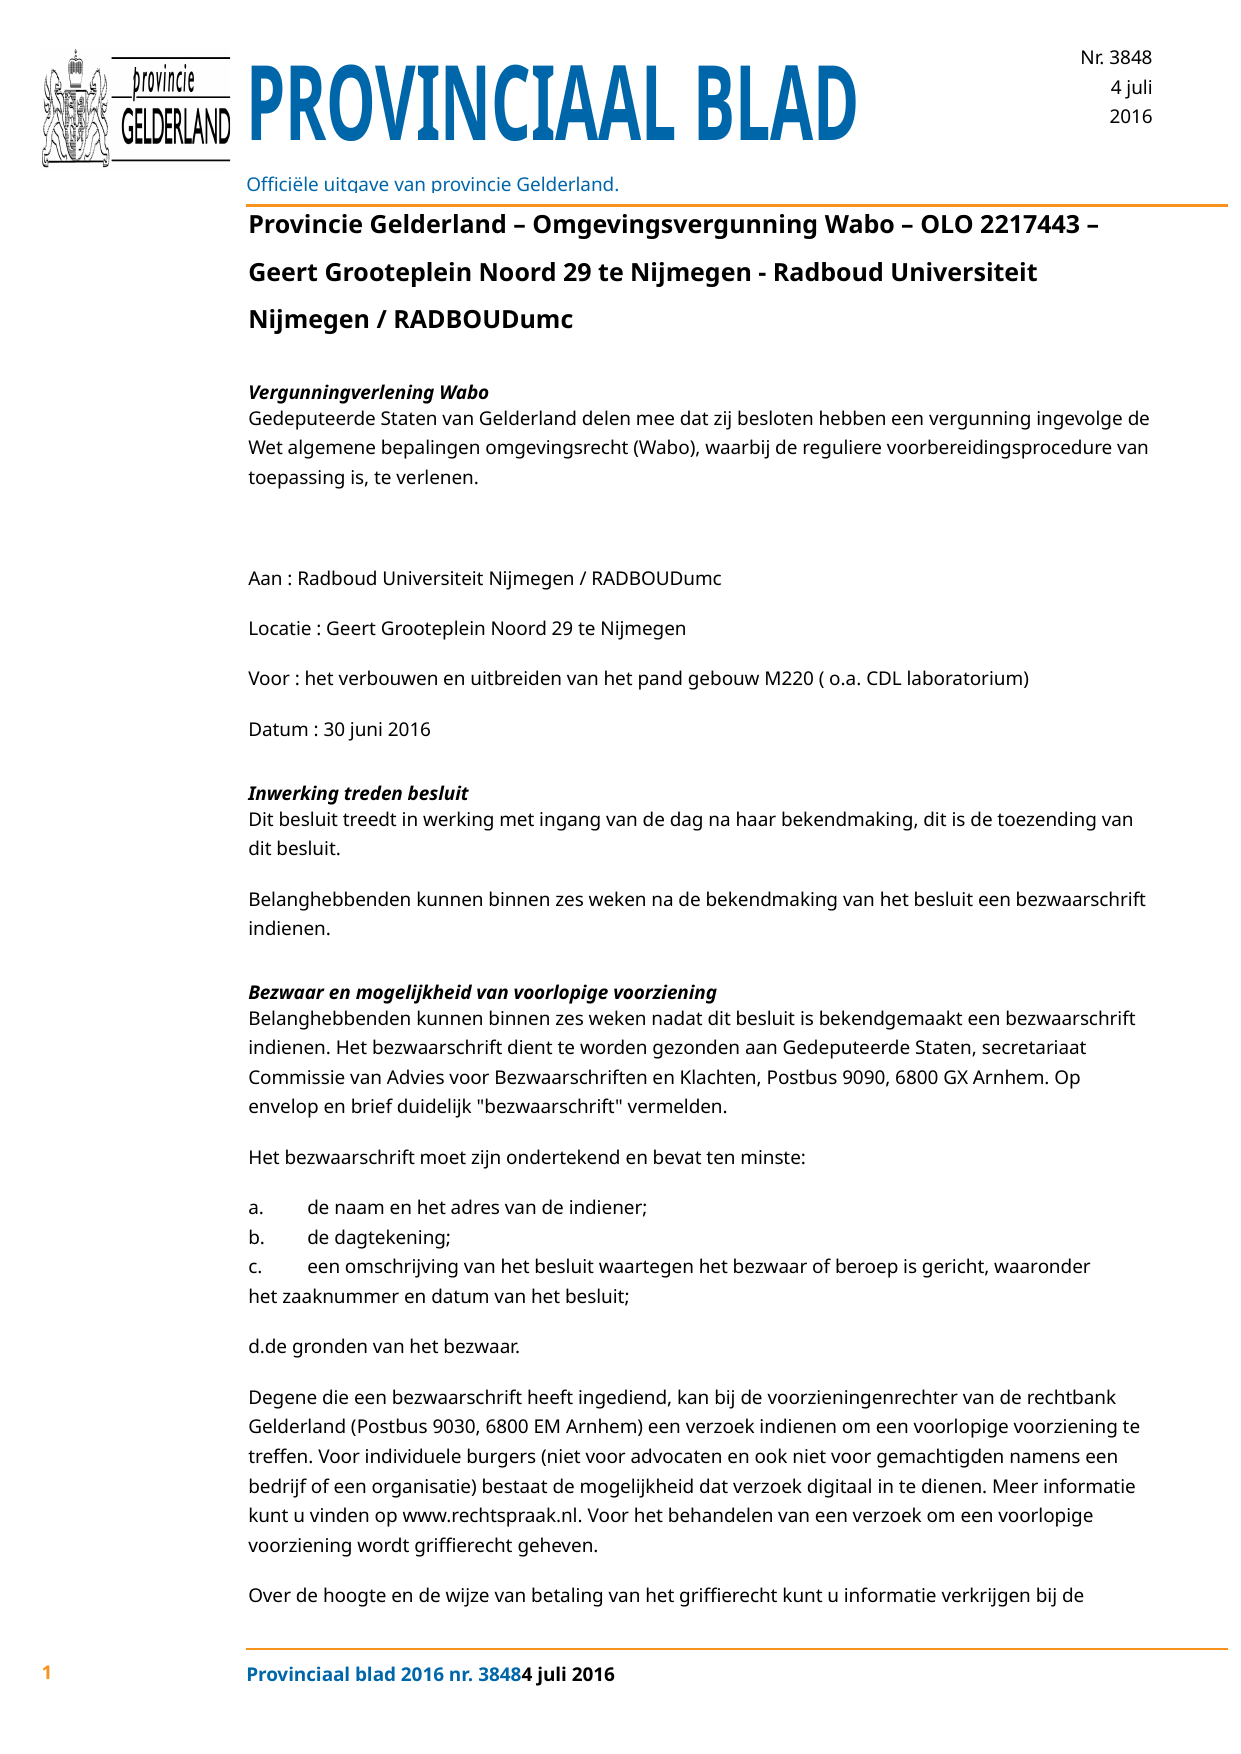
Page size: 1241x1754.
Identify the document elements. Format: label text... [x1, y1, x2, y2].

picture [41, 47, 231, 172]
list de dagtekening; [248, 1224, 1152, 1250]
list de naam en het adres van de indiener; [248, 1194, 1152, 1220]
text Inwerking treden besluit [248, 780, 1152, 806]
text Aan : Radboud Universiteit Nijmegen / RADBOUDumc [248, 565, 1152, 591]
text d.de gronden van het bezwaar. [248, 1334, 1152, 1359]
text Datum : 30 juni 2016 [248, 716, 1152, 742]
text Degene die een bezwaarschrift heeft ingediend, kan bij de voorzieningenrechter van de rechtbank Gelderland (Postbus 9030, 6800 EM Arnhem) een verzoek indienen om een voorlopige voorziening te treffen. Voor individuele burgers (niet voor advocaten en ook niet voor gemachtigden namens een bedrijf of een organisatie) bestaat de mogelijkheid dat verzoek digitaal in te dienen. Meer informatie kunt u vinden op www.rechtspraak.nl. Voor het behandelen van een verzoek om een voorlopige voorziening wordt griffierecht geheven. [248, 1384, 1152, 1558]
text Het bezwaarschrift moet zijn ondertekend en bevat ten minste: [248, 1144, 1152, 1170]
list een omschrijving van het besluit waartegen het bezwaar of beroep is gericht, waaronder [248, 1254, 1152, 1279]
text Gedeputeerde Staten van Gelderland delen mee dat zij besloten hebben een vergunning ingevolge de Wet algemene bepalingen omgevingsrecht (Wabo), waarbij de reguliere voorbereidingsprocedure van toepassing is, te verlenen. [248, 405, 1152, 490]
text Vergunningverlening Wabo [248, 379, 1152, 405]
text Over de hoogte en de wijze van betaling van het griffierecht kunt u informatie verkrijgen bij de [248, 1582, 1152, 1608]
text Provincie Gelderland – Omgevingsvergunning Wabo – OLO 2217443 – Geert Grooteplein Noord 29 te Nijmegen - Radboud Universiteit Nijmegen / RADBOUDumc [248, 207, 1152, 336]
text Bezwaar en mogelijkheid van voorlopige voorziening [248, 979, 1152, 1005]
text Dit besluit treedt in werking met ingang van de dag na haar bekendmaking, dit is de toezending van dit besluit. [248, 806, 1152, 861]
text Belanghebbenden kunnen binnen zes weken nadat dit besluit is bekendgemaakt een bezwaarschrift indienen. Het bezwaarschrift dient te worden gezonden aan Gedeputeerde Staten, secretariaat Commissie van Advies voor Bezwaarschriften en Klachten, Postbus 9090, 6800 GX Arnhem. Op envelop en brief duidelijk "bezwaarschrift" vermelden. [248, 1005, 1152, 1119]
text Voor : het verbouwen en uitbreiden van het pand gebouw M220 ( o.a. CDL laboratorium) [248, 666, 1152, 691]
text Locatie : Geert Grooteplein Noord 29 te Nijmegen [248, 615, 1152, 641]
text het zaaknummer en datum van het besluit; [248, 1283, 1152, 1309]
text Belanghebbenden kunnen binnen zes weken na de bekendmaking van het besluit een bezwaarschrift indienen. [248, 886, 1152, 941]
